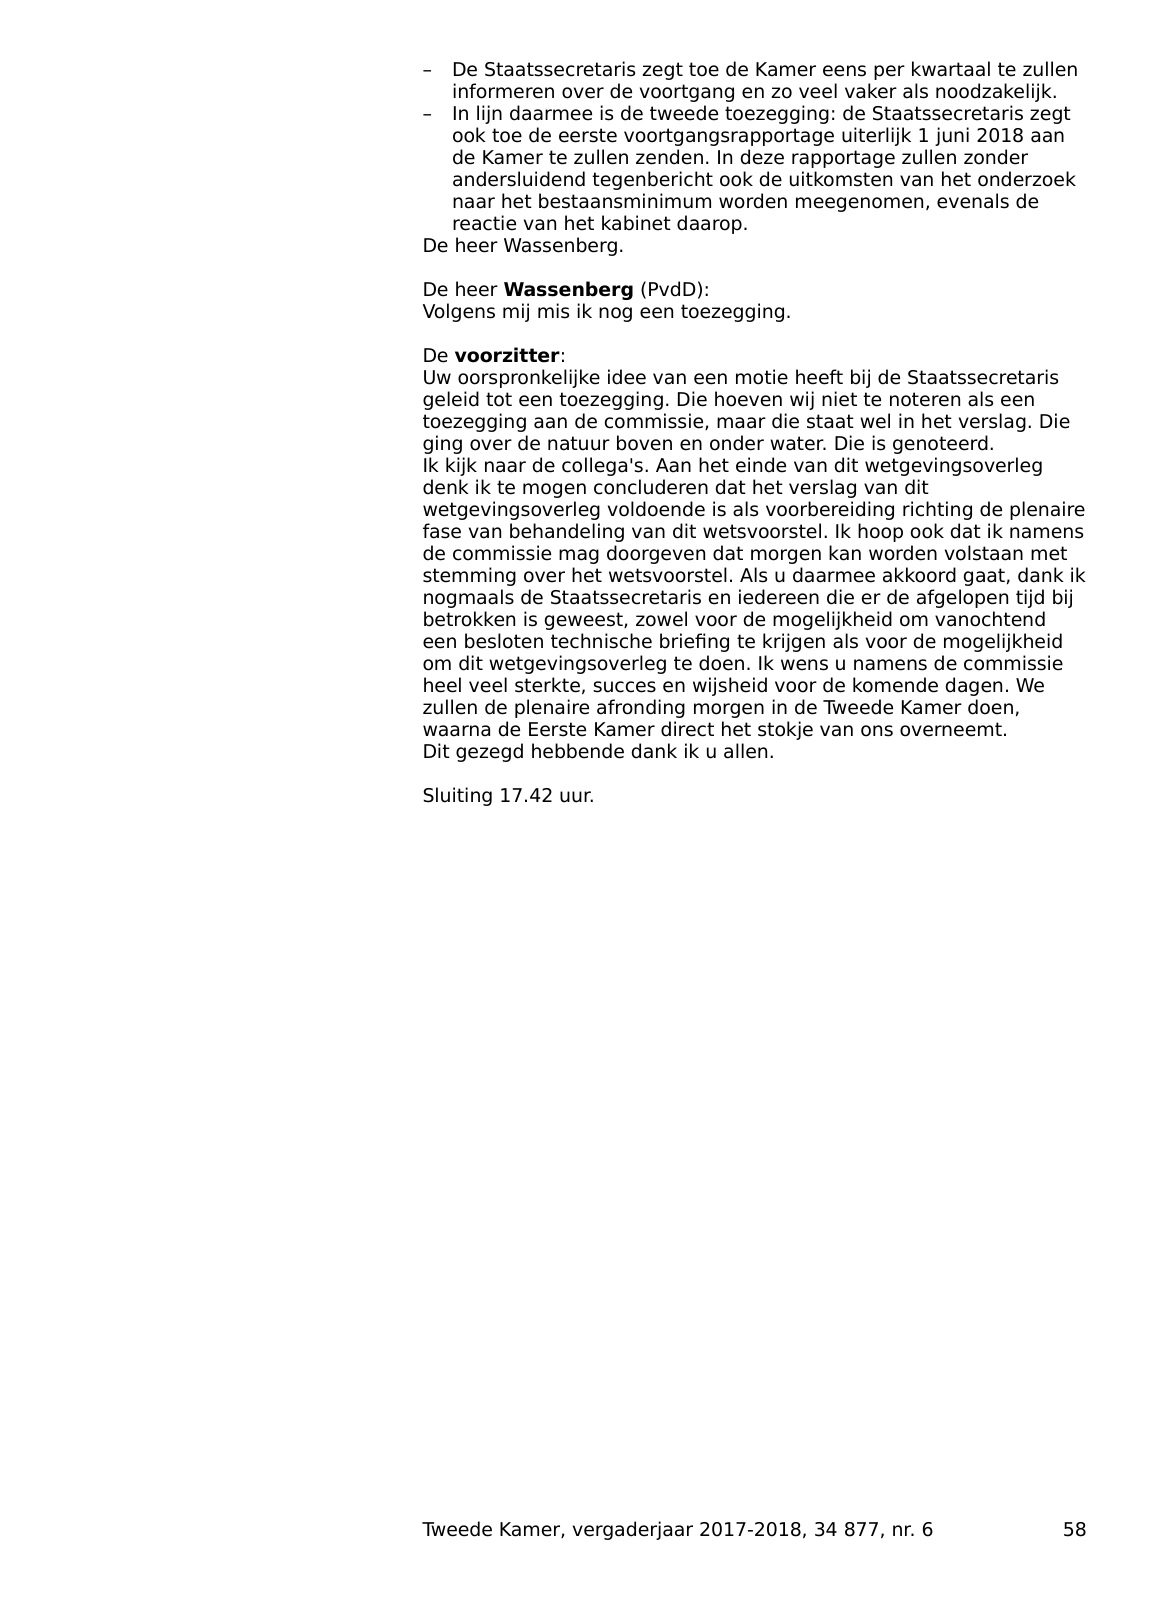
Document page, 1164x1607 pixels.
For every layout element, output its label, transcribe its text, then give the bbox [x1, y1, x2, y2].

text De voorzitter: [422, 345, 1087, 367]
text Ik kijk naar de collega's. Aan het einde van dit wetgevingsoverleg denk ik te mogen concluderen dat het verslag van dit wetgevingsoverleg voldoende is als voorbereiding richting de plenaire fase van behandeling van dit wetsvoorstel. Ik hoop ook dat ik namens de commissie mag doorgeven dat morgen kan worden volstaan met stemming over het wetsvoorstel. Als u daarmee akkoord gaat, dank ik nogmaals de Staatssecretaris en iedereen die er de afgelopen tijd bij betrokken is geweest, zowel voor de mogelijkheid om vanochtend een besloten technische briefing te krijgen als voor de mogelijkheid om dit wetgevingsoverleg te doen. Ik wens u namens de commissie heel veel sterkte, succes en wijsheid voor de komende dagen. We zullen de plenaire afronding morgen in de Tweede Kamer doen, waarna de Eerste Kamer direct het stokje van ons overneemt. [422, 455, 1087, 741]
text Dit gezegd hebbende dank ik u allen. [422, 741, 1087, 763]
text – De Staatssecretaris zegt toe de Kamer eens per kwartaal te zullen informeren over de voortgang en zo veel vaker als noodzakelijk. [422, 59, 1087, 103]
text – In lijn daarmee is de tweede toezegging: de Staatssecretaris zegt ook toe de eerste voortgangsrapportage uiterlijk 1 juni 2018 aan de Kamer te zullen zenden. In deze rapportage zullen zonder andersluidend tegenbericht ook de uitkomsten van het onderzoek naar het bestaansminimum worden meegenomen, evenals de reactie van het kabinet daarop. [422, 103, 1087, 235]
text De heer Wassenberg (PvdD): [422, 279, 1087, 301]
text Volgens mij mis ik nog een toezegging. [422, 301, 1087, 323]
text Sluiting 17.42 uur. [422, 785, 1087, 807]
text De heer Wassenberg. [422, 235, 1087, 257]
text Uw oorspronkelijke idee van een motie heeft bij de Staatssecretaris geleid tot een toezegging. Die hoeven wij niet te noteren als een toezegging aan de commissie, maar die staat wel in het verslag. Die ging over de natuur boven en onder water. Die is genoteerd. [422, 367, 1087, 455]
